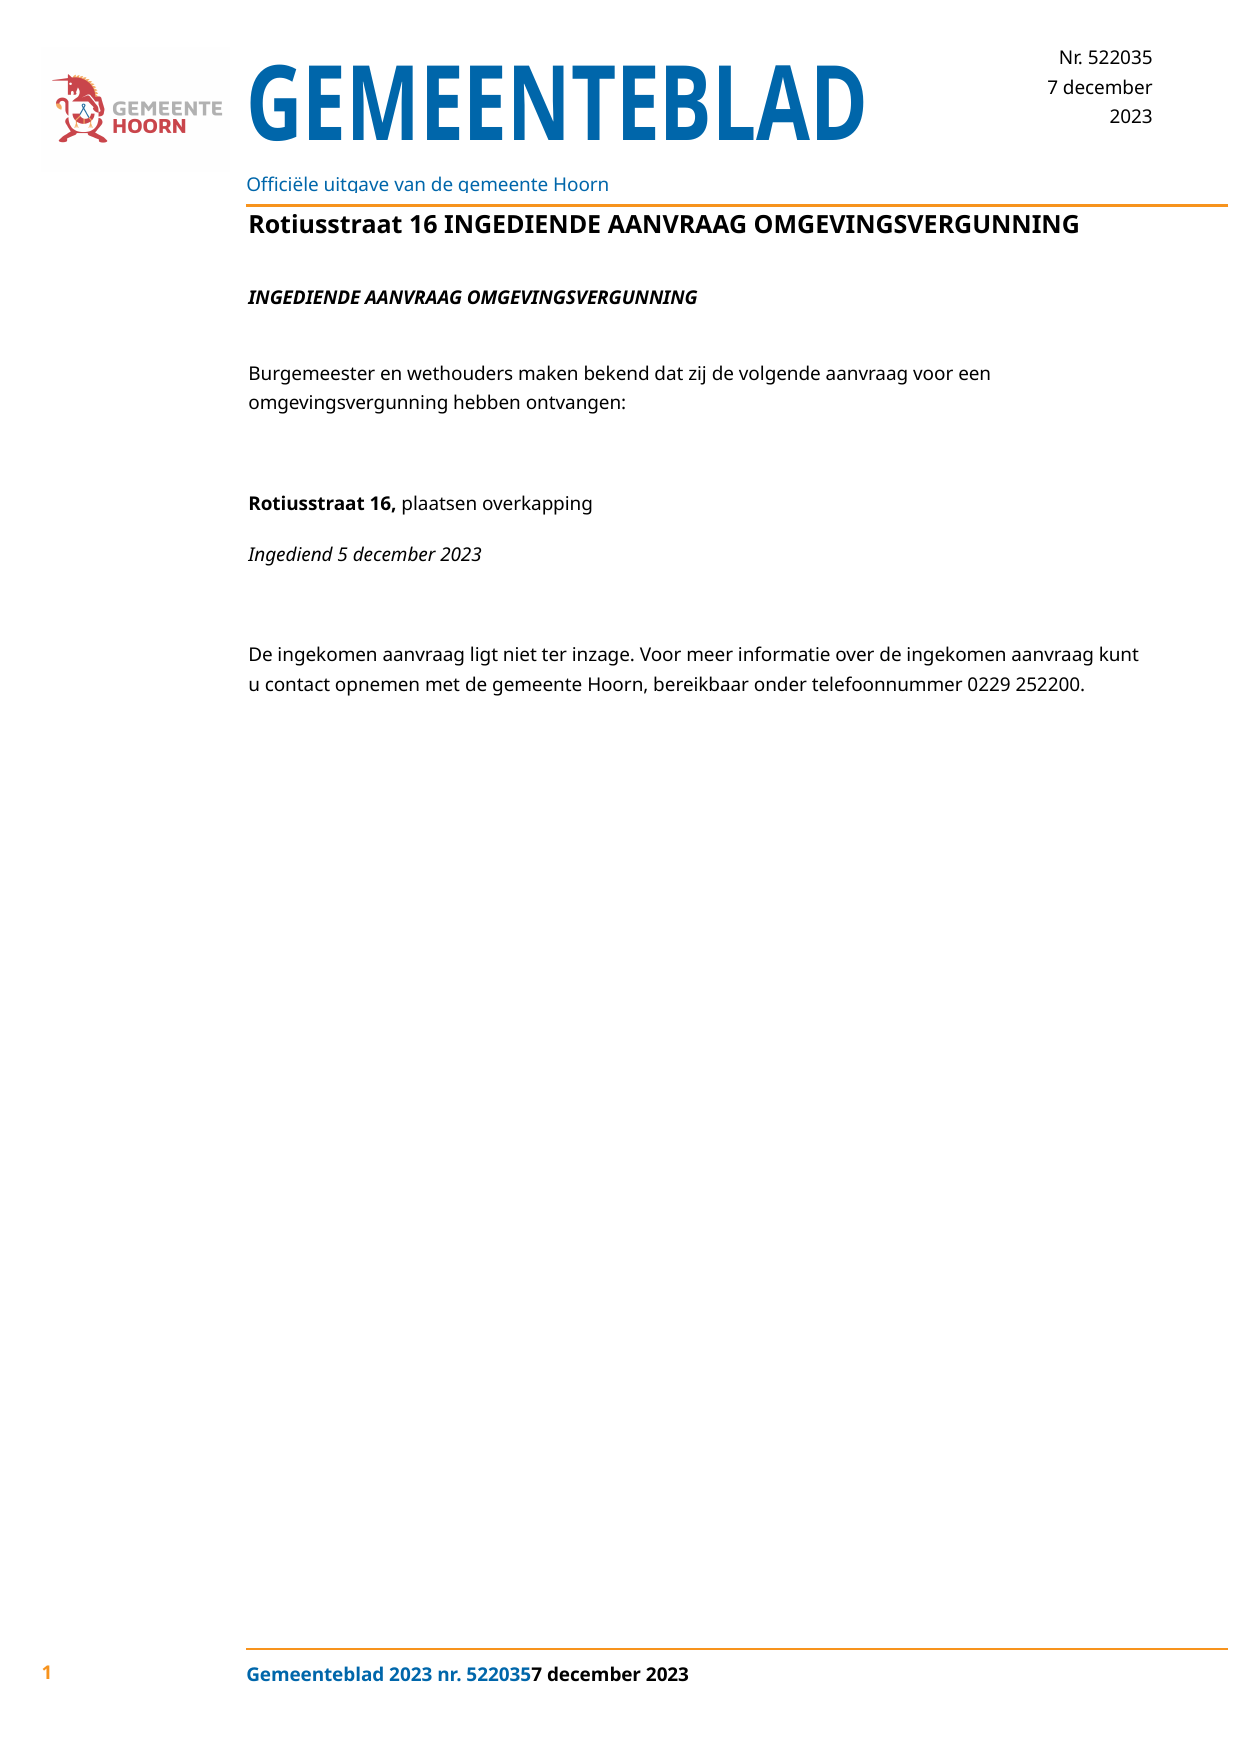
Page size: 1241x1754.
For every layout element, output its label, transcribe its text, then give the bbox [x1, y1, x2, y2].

text Ingediend 5 december 2023 [248, 541, 1152, 567]
text Rotiusstraat 16, plaatsen overkapping [248, 490, 1152, 516]
text Burgemeester en wethouders maken bekend dat zij de volgende aanvraag voor een omgevingsvergunning hebben ontvangen: [248, 360, 1152, 415]
picture [41, 47, 231, 172]
text De ingekomen aanvraag ligt niet ter inzage. Voor meer informatie over de ingekomen aanvraag kunt u contact opnemen met de gemeente Hoorn, bereikbaar onder telefoonnummer 0229 252200. [248, 642, 1152, 697]
text Rotiusstraat 16 INGEDIENDE AANVRAAG OMGEVINGSVERGUNNING [248, 207, 1152, 241]
text INGEDIENDE AANVRAAG OMGEVINGSVERGUNNING [248, 284, 1152, 309]
